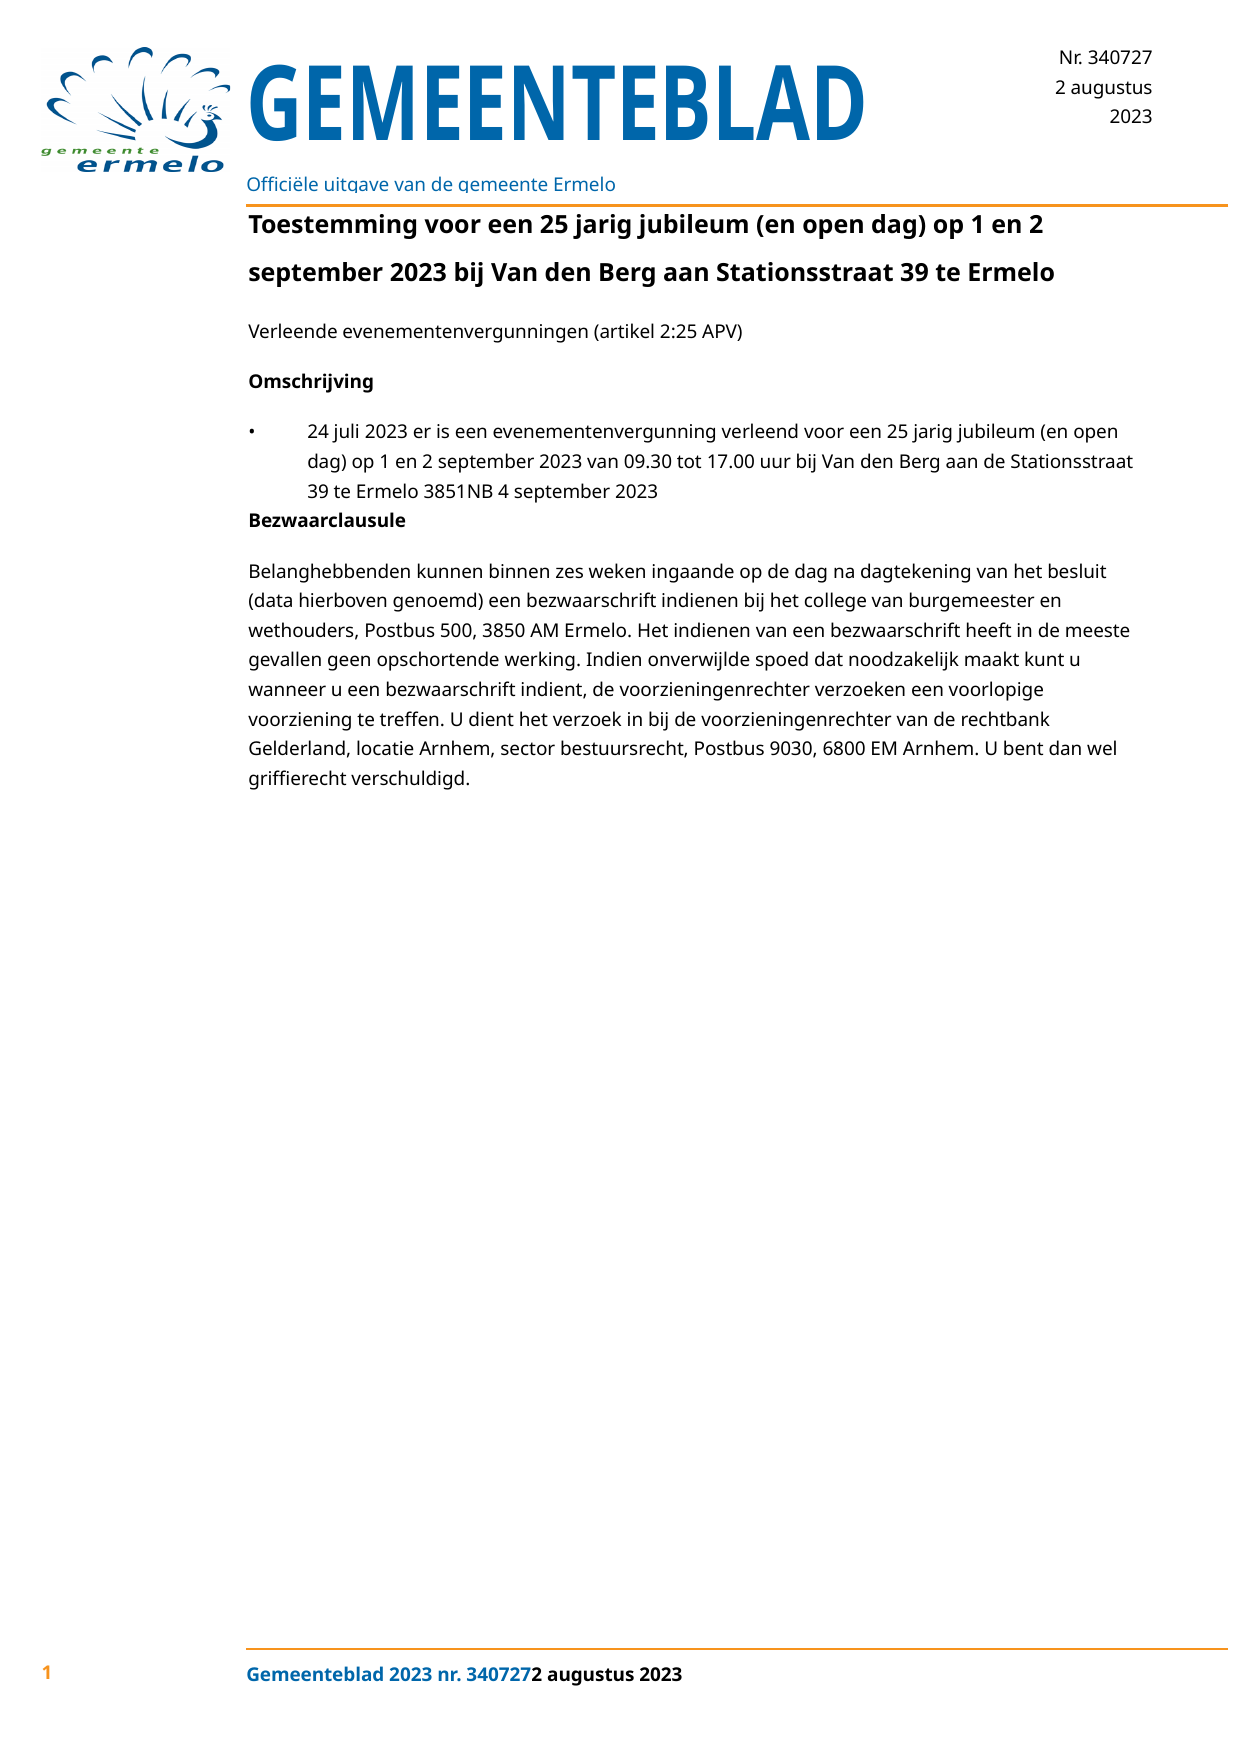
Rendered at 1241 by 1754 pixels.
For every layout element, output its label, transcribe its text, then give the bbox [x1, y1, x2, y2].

picture [41, 47, 231, 172]
list 24 juli 2023 er is een evenementenvergunning verleend voor een 25 jarig jubileum (en open dag) op 1 en 2 september 2023 van 09.30 tot 17.00 uur bij Van den Berg aan de Stationsstraat 39 te Ermelo 3851NB 4 september 2023 [248, 419, 1152, 504]
text Verleende evenementenvergunningen (artikel 2:25 APV) [248, 318, 1152, 344]
text Belanghebbenden kunnen binnen zes weken ingaande op de dag na dagtekening van het besluit (data hierboven genoemd) een bezwaarschrift indienen bij het college van burgemeester en wethouders, Postbus 500, 3850 AM Ermelo. Het indienen van een bezwaarschrift heeft in de meeste gevallen geen opschortende werking. Indien onverwijlde spoed dat noodzakelijk maakt kunt u wanneer u een bezwaarschrift indient, de voorzieningenrechter verzoeken een voorlopige voorziening te treffen. U dient het verzoek in bij de voorzieningenrechter van de rechtbank Gelderland, locatie Arnhem, sector bestuursrecht, Postbus 9030, 6800 EM Arnhem. U bent dan wel griffierecht verschuldigd. [248, 558, 1152, 791]
text Bezwaarclausule [248, 507, 1152, 533]
text Toestemming voor een 25 jarig jubileum (en open dag) op 1 en 2 september 2023 bij Van den Berg aan Stationsstraat 39 te Ermelo [248, 207, 1152, 288]
text Omschrijving [248, 368, 1152, 394]
